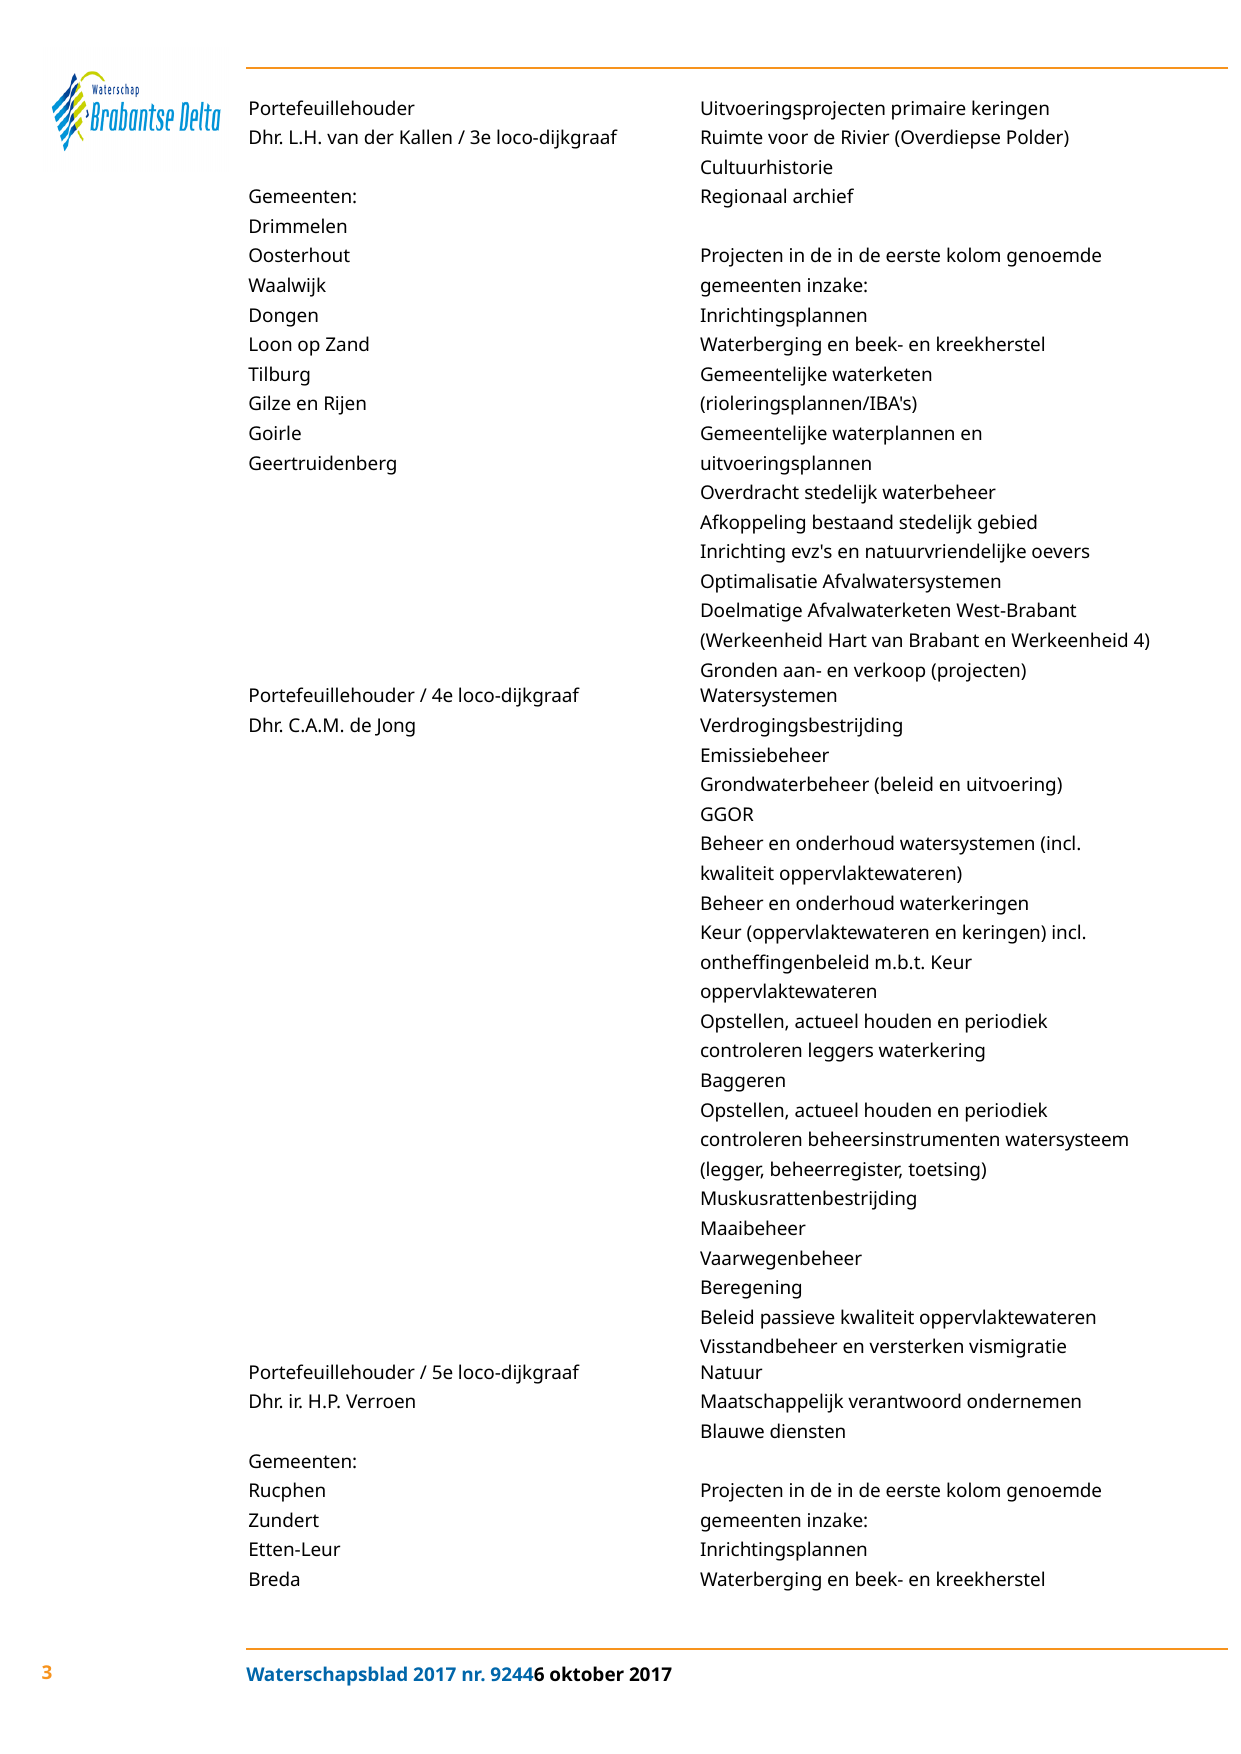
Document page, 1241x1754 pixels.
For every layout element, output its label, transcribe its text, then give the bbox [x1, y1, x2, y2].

table_cell Portefeuillehouder / 4e loco-dijkgraaf Dhr. C.A.M. de Jong [248, 683, 700, 1359]
table_cell Uitvoeringsprojecten primaire keringen Ruimte voor de Rivier (Overdiepse Polder) Cultuurhistorie Regionaal archief Projecten in de in de eerste kolom genoemde gemeenten inzake: Inrichtingsplannen Waterberging en beek- en kreekherstel Gemeentelijke waterketen (rioleringsplannen/IBA's) Gemeentelijke waterplannen en uitvoeringsplannen Overdracht stedelijk waterbeheer Afkoppeling bestaand stedelijk gebied Inrichting evz's en natuurvriendelijke oevers Optimalisatie Afvalwatersystemen Doelmatige Afvalwaterketen West-Brabant (Werkeenheid Hart van Brabant en Werkeenheid 4) Gronden aan- en verkoop (projecten) [700, 95, 1152, 683]
picture [41, 47, 231, 172]
table_cell Watersystemen Verdrogingsbestrijding Emissiebeheer Grondwaterbeheer (beleid en uitvoering) GGOR Beheer en onderhoud watersystemen (incl. kwaliteit oppervlaktewateren) Beheer en onderhoud waterkeringen Keur (oppervlaktewateren en keringen) incl. ontheffingenbeleid m.b.t. Keur oppervlaktewateren Opstellen, actueel houden en periodiek controleren leggers waterkering Baggeren Opstellen, actueel houden en periodiek controleren beheersinstrumenten watersysteem (legger, beheerregister, toetsing) Muskusrattenbestrijding Maaibeheer Vaarwegenbeheer Beregening Beleid passieve kwaliteit oppervlaktewateren Visstandbeheer en versterken vismigratie [700, 683, 1152, 1359]
table_cell Portefeuillehouder Dhr. L.H. van der Kallen / 3e loco-dijkgraaf Gemeenten: Drimmelen Oosterhout Waalwijk Dongen Loon op Zand Tilburg Gilze en Rijen Goirle Geertruidenberg [248, 95, 700, 683]
table_cell Natuur Maatschappelijk verantwoord ondernemen Blauwe diensten Projecten in de in de eerste kolom genoemde gemeenten inzake: Inrichtingsplannen Waterberging en beek- en kreekherstel [700, 1359, 1152, 1592]
table_cell Portefeuillehouder / 5e loco-dijkgraaf Dhr. ir. H.P. Verroen Gemeenten: Rucphen Zundert Etten-Leur Breda [248, 1359, 700, 1592]
